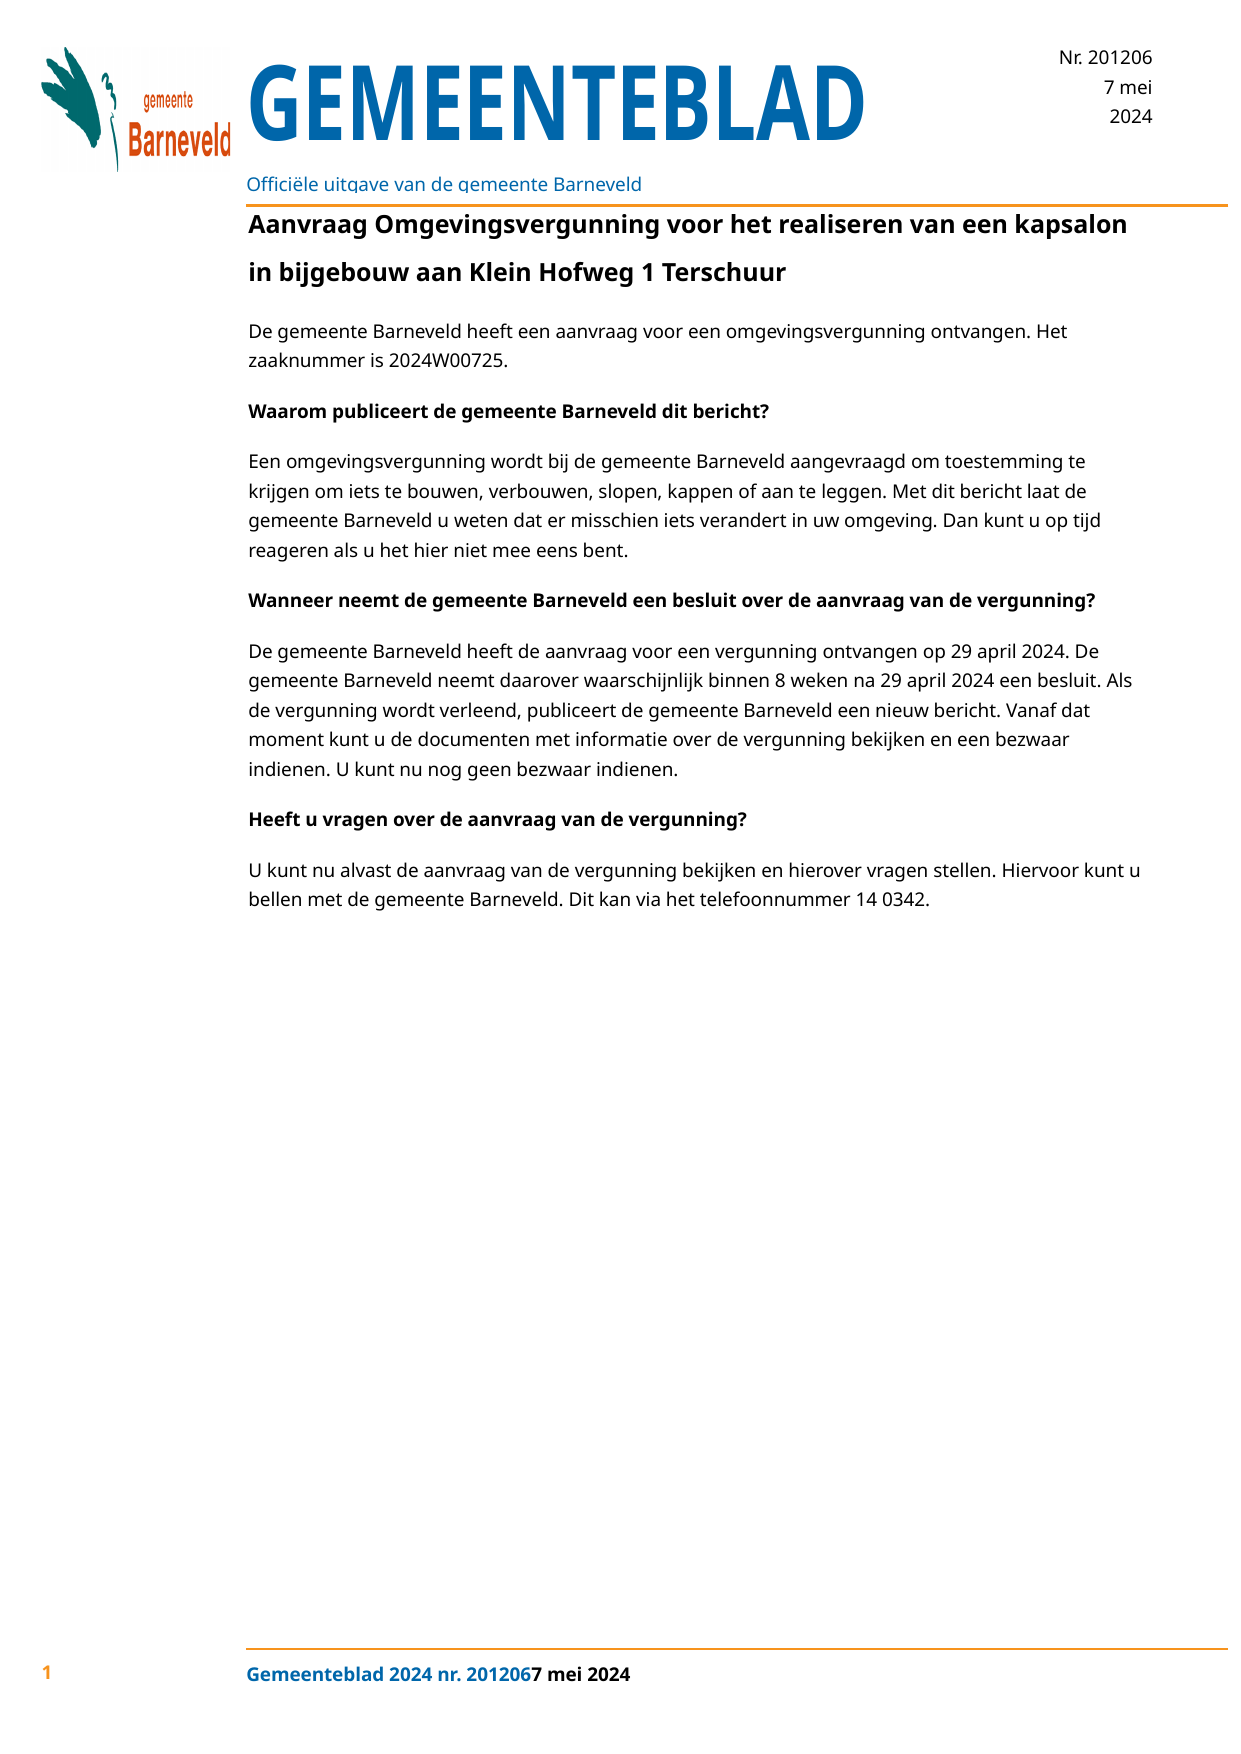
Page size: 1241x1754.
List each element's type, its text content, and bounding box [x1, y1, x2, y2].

text Een omgevingsvergunning wordt bij de gemeente Barneveld aangevraagd om toestemming te krijgen om iets te bouwen, verbouwen, slopen, kappen of aan te leggen. Met dit bericht laat de gemeente Barneveld u weten dat er misschien iets verandert in uw omgeving. Dan kunt u op tijd reageren als u het hier niet mee eens bent. [248, 448, 1152, 563]
text De gemeente Barneveld heeft de aanvraag voor een vergunning ontvangen op 29 april 2024. De gemeente Barneveld neemt daarover waarschijnlijk binnen 8 weken na 29 april 2024 een besluit. Als de vergunning wordt verleend, publiceert de gemeente Barneveld een nieuw bericht. Vanaf dat moment kunt u de documenten met informatie over de vergunning bekijken en een bezwaar indienen. U kunt nu nog geen bezwaar indienen. [248, 638, 1152, 782]
text Waarom publiceert de gemeente Barneveld dit bericht? [248, 398, 1152, 424]
text U kunt nu alvast de aanvraag van de vergunning bekijken en hierover vragen stellen. Hiervoor kunt u bellen met de gemeente Barneveld. Dit kan via het telefoonnummer 14 0342. [248, 857, 1152, 912]
text Heeft u vragen over de aanvraag van de vergunning? [248, 807, 1152, 832]
text De gemeente Barneveld heeft een aanvraag voor een omgevingsvergunning ontvangen. Het zaaknummer is 2024W00725. [248, 318, 1152, 373]
text Wanneer neemt de gemeente Barneveld een besluit over de aanvraag van de vergunning? [248, 587, 1152, 613]
picture [41, 47, 231, 172]
text Aanvraag Omgevingsvergunning voor het realiseren van een kapsalon in bijgebouw aan Klein Hofweg 1 Terschuur [248, 207, 1152, 288]
